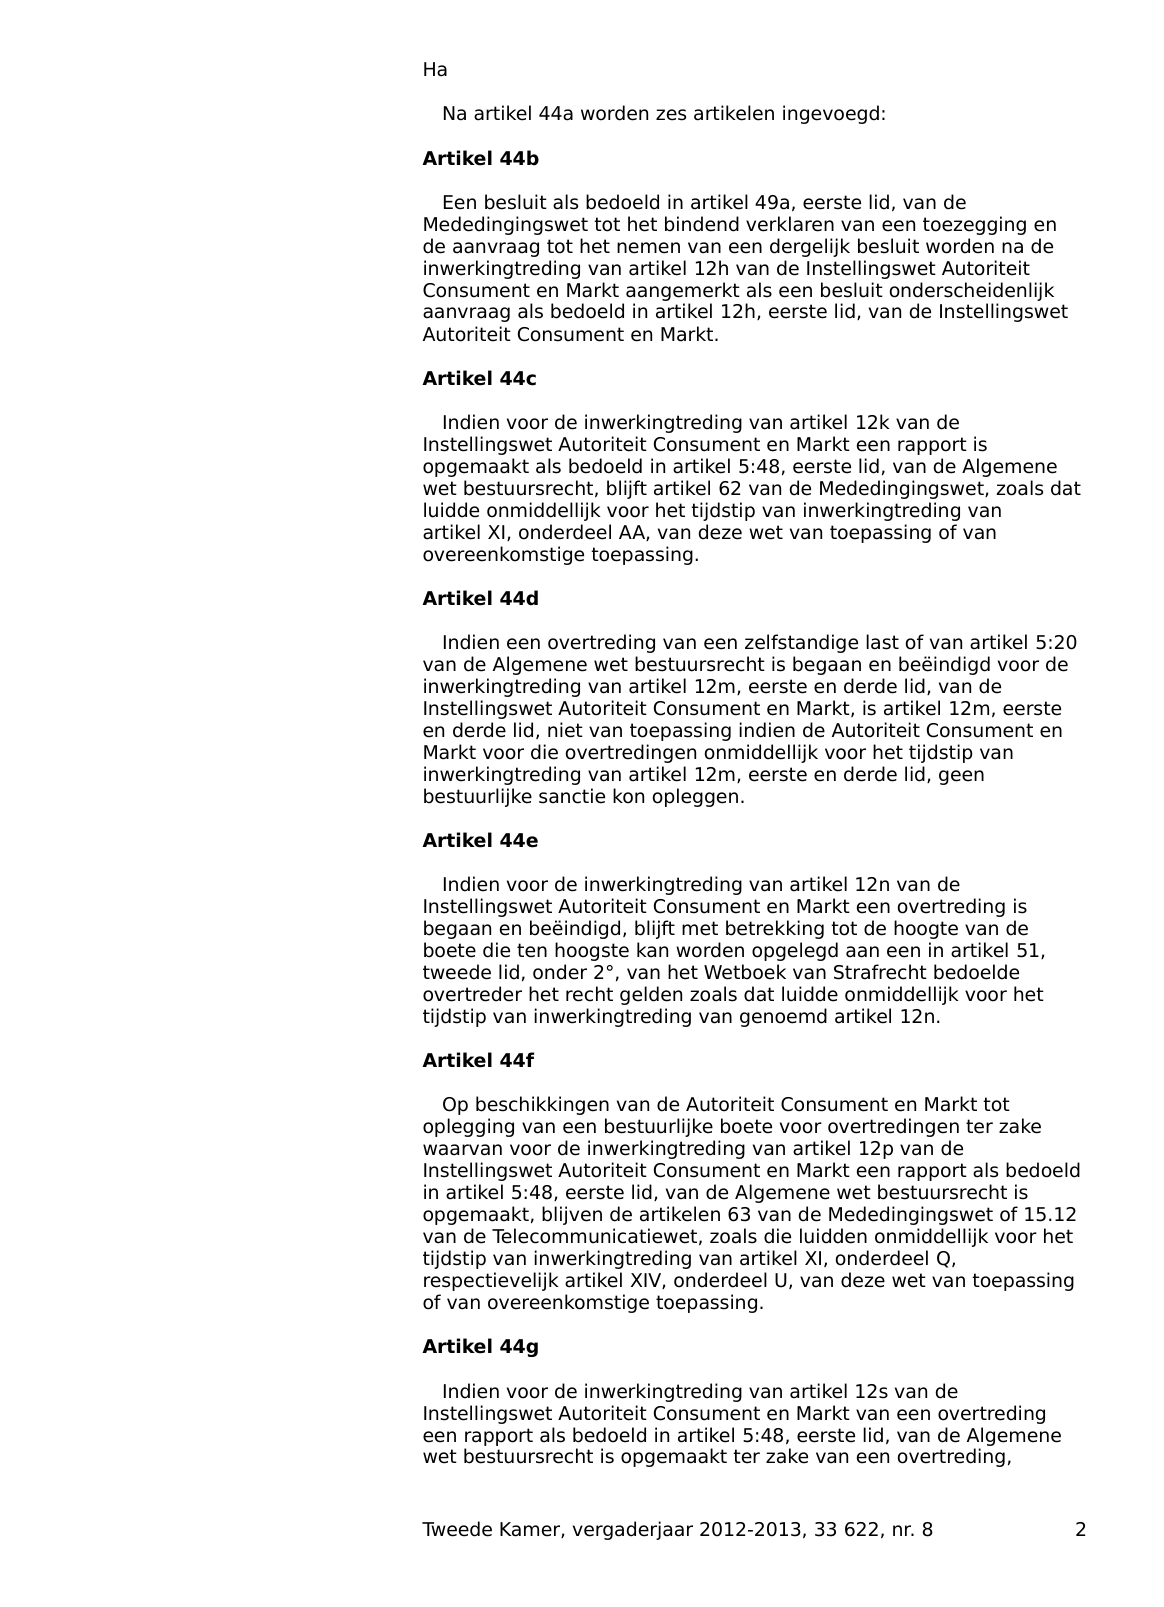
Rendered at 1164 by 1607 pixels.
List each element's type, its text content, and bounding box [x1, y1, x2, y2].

subtitle Artikel 44g [422, 1336, 1087, 1358]
text Indien voor de inwerkingtreding van artikel 12s van de Instellingswet Autoriteit Consument en Markt van een overtreding een rapport als bedoeld in artikel 5:48, eerste lid, van de Algemene wet bestuursrecht is opgemaakt ter zake van een overtreding, [422, 1381, 1087, 1468]
subtitle Artikel 44d [422, 588, 1087, 610]
text Een besluit als bedoeld in artikel 49a, eerste lid, van de Mededingingswet tot het bindend verklaren van een toezegging en de aanvraag tot het nemen van een dergelijk besluit worden na de inwerkingtreding van artikel 12h van de Instellingswet Autoriteit Consument en Markt aangemerkt als een besluit onderscheidenlijk aanvraag als bedoeld in artikel 12h, eerste lid, van de Instellingswet Autoriteit Consument en Markt. [422, 192, 1087, 345]
subtitle Artikel 44c [422, 368, 1087, 389]
subtitle Artikel 44f [422, 1050, 1087, 1072]
subtitle Artikel 44e [422, 830, 1087, 852]
text Na artikel 44a worden zes artikelen ingevoegd: [422, 103, 1087, 125]
text Indien voor de inwerkingtreding van artikel 12k van de Instellingswet Autoriteit Consument en Markt een rapport is opgemaakt als bedoeld in artikel 5:48, eerste lid, van de Algemene wet bestuursrecht, blijft artikel 62 van de Mededingingswet, zoals dat luidde onmiddellijk voor het tijdstip van inwerkingtreding van artikel XI, onderdeel AA, van deze wet van toepassing of van overeenkomstige toepassing. [422, 412, 1087, 566]
subtitle Ha [422, 59, 1087, 81]
subtitle Artikel 44b [422, 147, 1087, 169]
text Indien een overtreding van een zelfstandige last of van artikel 5:20 van de Algemene wet bestuursrecht is begaan en beëindigd voor de inwerkingtreding van artikel 12m, eerste en derde lid, van de Instellingswet Autoriteit Consument en Markt, is artikel 12m, eerste en derde lid, niet van toepassing indien de Autoriteit Consument en Markt voor die overtredingen onmiddellijk voor het tijdstip van inwerkingtreding van artikel 12m, eerste en derde lid, geen bestuurlijke sanctie kon opleggen. [422, 632, 1087, 808]
text Op beschikkingen van de Autoriteit Consument en Markt tot oplegging van een bestuurlijke boete voor overtredingen ter zake waarvan voor de inwerkingtreding van artikel 12p van de Instellingswet Autoriteit Consument en Markt een rapport als bedoeld in artikel 5:48, eerste lid, van de Algemene wet bestuursrecht is opgemaakt, blijven de artikelen 63 van de Mededingingswet of 15.12 van de Telecommunicatiewet, zoals die luidden onmiddellijk voor het tijdstip van inwerkingtreding van artikel XI, onderdeel Q, respectievelijk artikel XIV, onderdeel U, van deze wet van toepassing of van overeenkomstige toepassing. [422, 1094, 1087, 1314]
text Indien voor de inwerkingtreding van artikel 12n van de Instellingswet Autoriteit Consument en Markt een overtreding is begaan en beëindigd, blijft met betrekking tot de hoogte van de boete die ten hoogste kan worden opgelegd aan een in artikel 51, tweede lid, onder 2°, van het Wetboek van Strafrecht bedoelde overtreder het recht gelden zoals dat luidde onmiddellijk voor het tijdstip van inwerkingtreding van genoemd artikel 12n. [422, 874, 1087, 1028]
